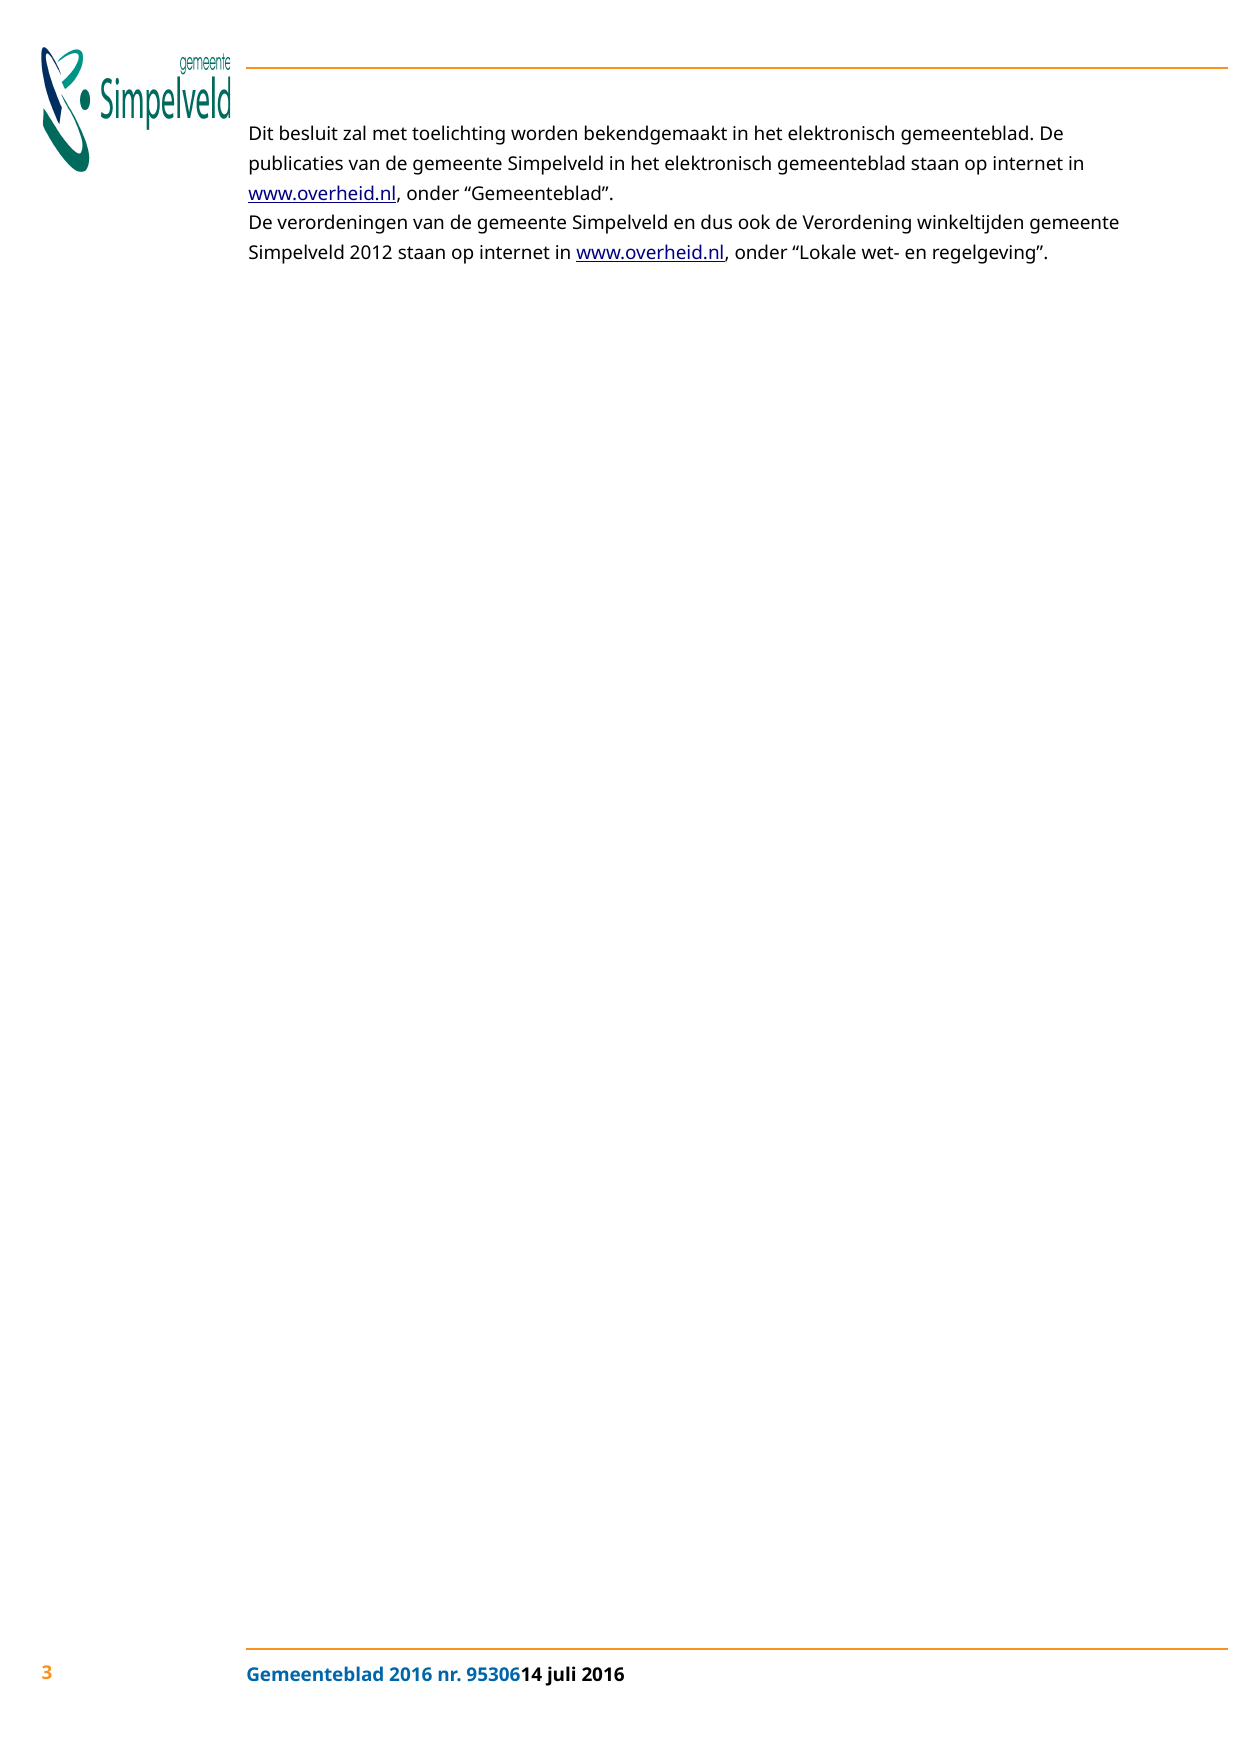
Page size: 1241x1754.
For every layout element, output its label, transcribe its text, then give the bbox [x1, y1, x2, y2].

text De verordeningen van de gemeente Simpelveld en dus ook de Verordening winkeltijden gemeente Simpelveld 2012 staan op internet in www.overheid.nl, onder “Lokale wet- en regelgeving”. [248, 209, 1152, 265]
text Dit besluit zal met toelichting worden bekendgemaakt in het elektronisch gemeenteblad. De publicaties van de gemeente Simpelveld in het elektronisch gemeenteblad staan op internet in www.overheid.nl, onder “Gemeenteblad”. [248, 121, 1152, 206]
picture [41, 47, 231, 172]
